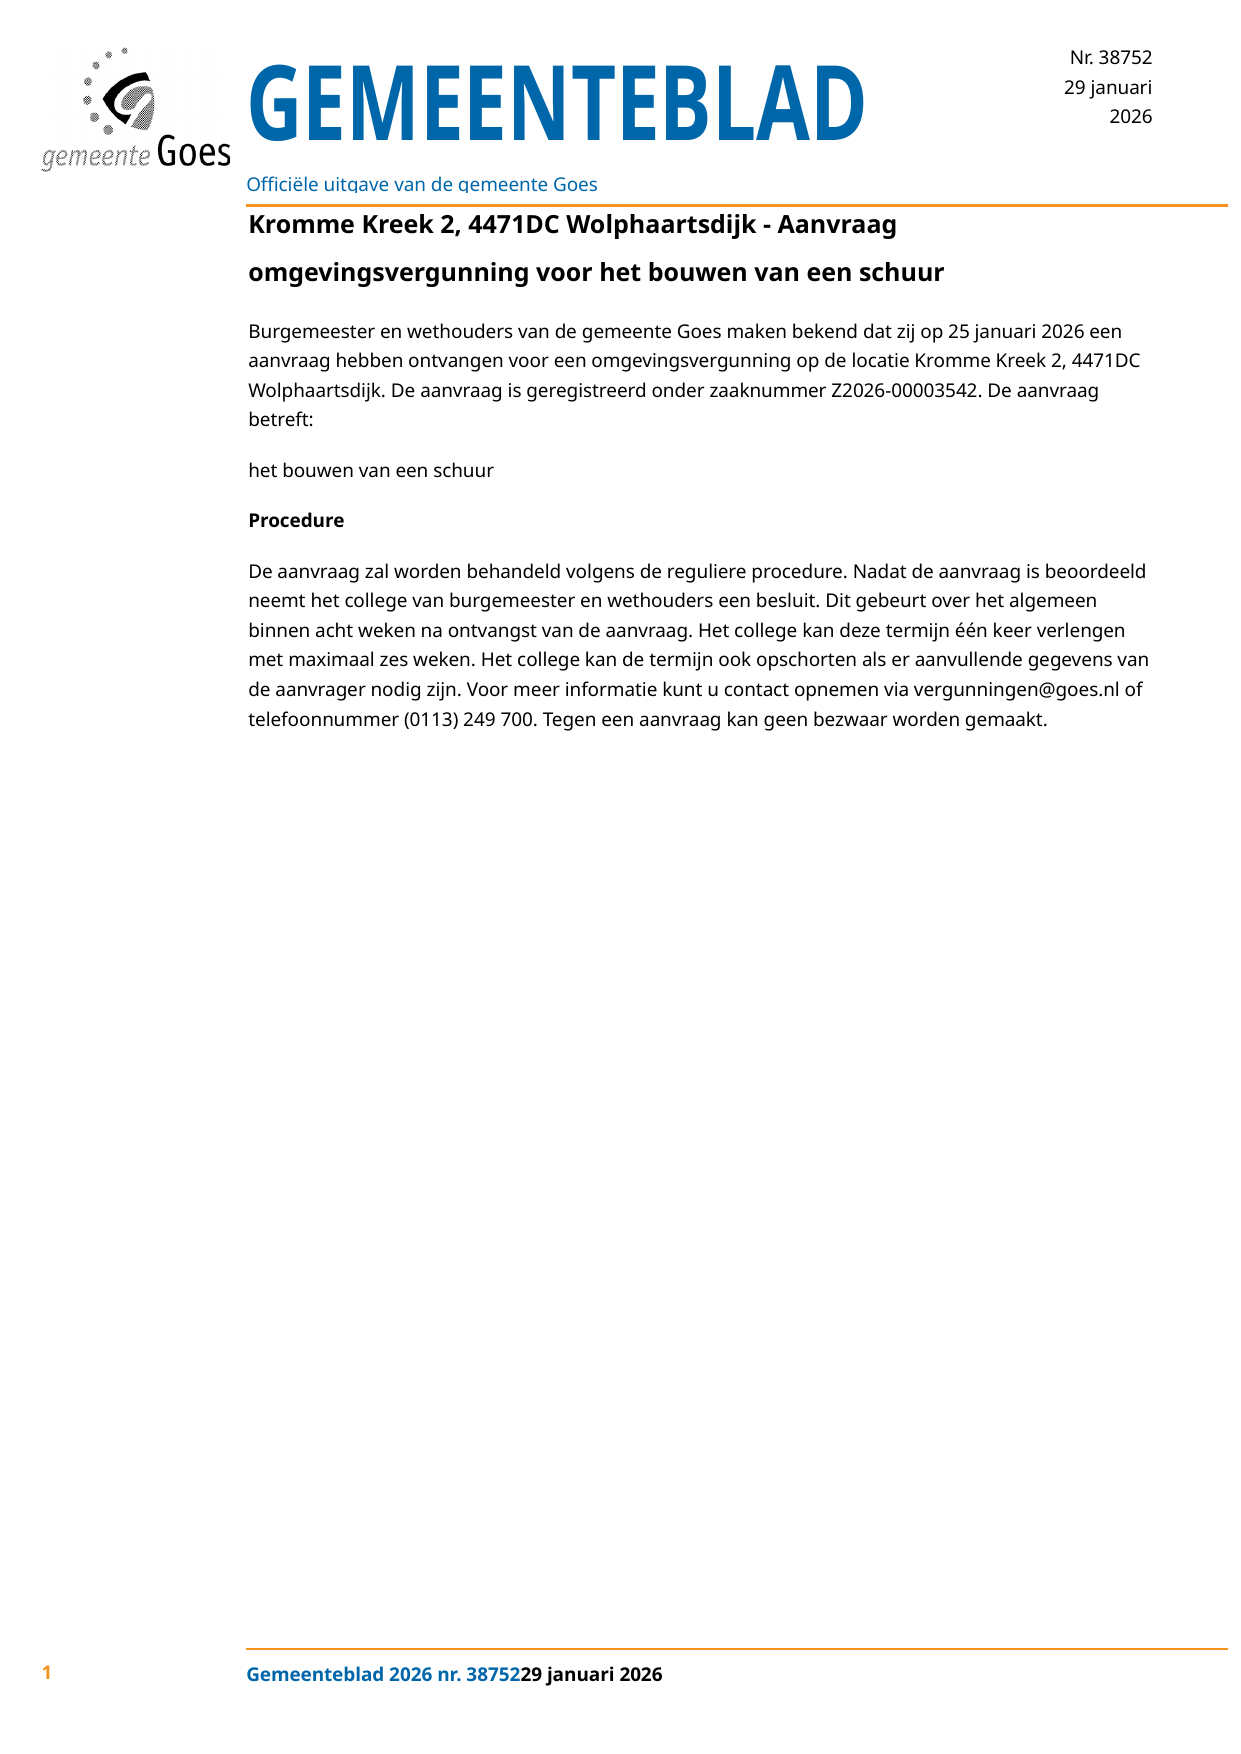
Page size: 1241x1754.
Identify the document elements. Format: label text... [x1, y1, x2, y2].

text Burgemeester en wethouders van de gemeente Goes maken bekend dat zij op 25 januari 2026 een aanvraag hebben ontvangen voor een omgevingsvergunning op de locatie Kromme Kreek 2, 4471DC Wolphaartsdijk. De aanvraag is geregistreerd onder zaaknummer Z2026-00003542. De aanvraag betreft: [248, 318, 1152, 432]
text Procedure [248, 507, 1152, 533]
picture [41, 47, 231, 172]
text het bouwen van een schuur [248, 457, 1152, 483]
text De aanvraag zal worden behandeld volgens de reguliere procedure. Nadat de aanvraag is beoordeeld neemt het college van burgemeester en wethouders een besluit. Dit gebeurt over het algemeen binnen acht weken na ontvangst van de aanvraag. Het college kan deze termijn één keer verlengen met maximaal zes weken. Het college kan de termijn ook opschorten als er aanvullende gegevens van de aanvrager nodig zijn. Voor meer informatie kunt u contact opnemen via vergunningen@goes.nl of telefoonnummer (0113) 249 700. Tegen een aanvraag kan geen bezwaar worden gemaakt. [248, 558, 1152, 732]
text Kromme Kreek 2, 4471DC Wolphaartsdijk - Aanvraag omgevingsvergunning voor het bouwen van een schuur [248, 207, 1152, 288]
